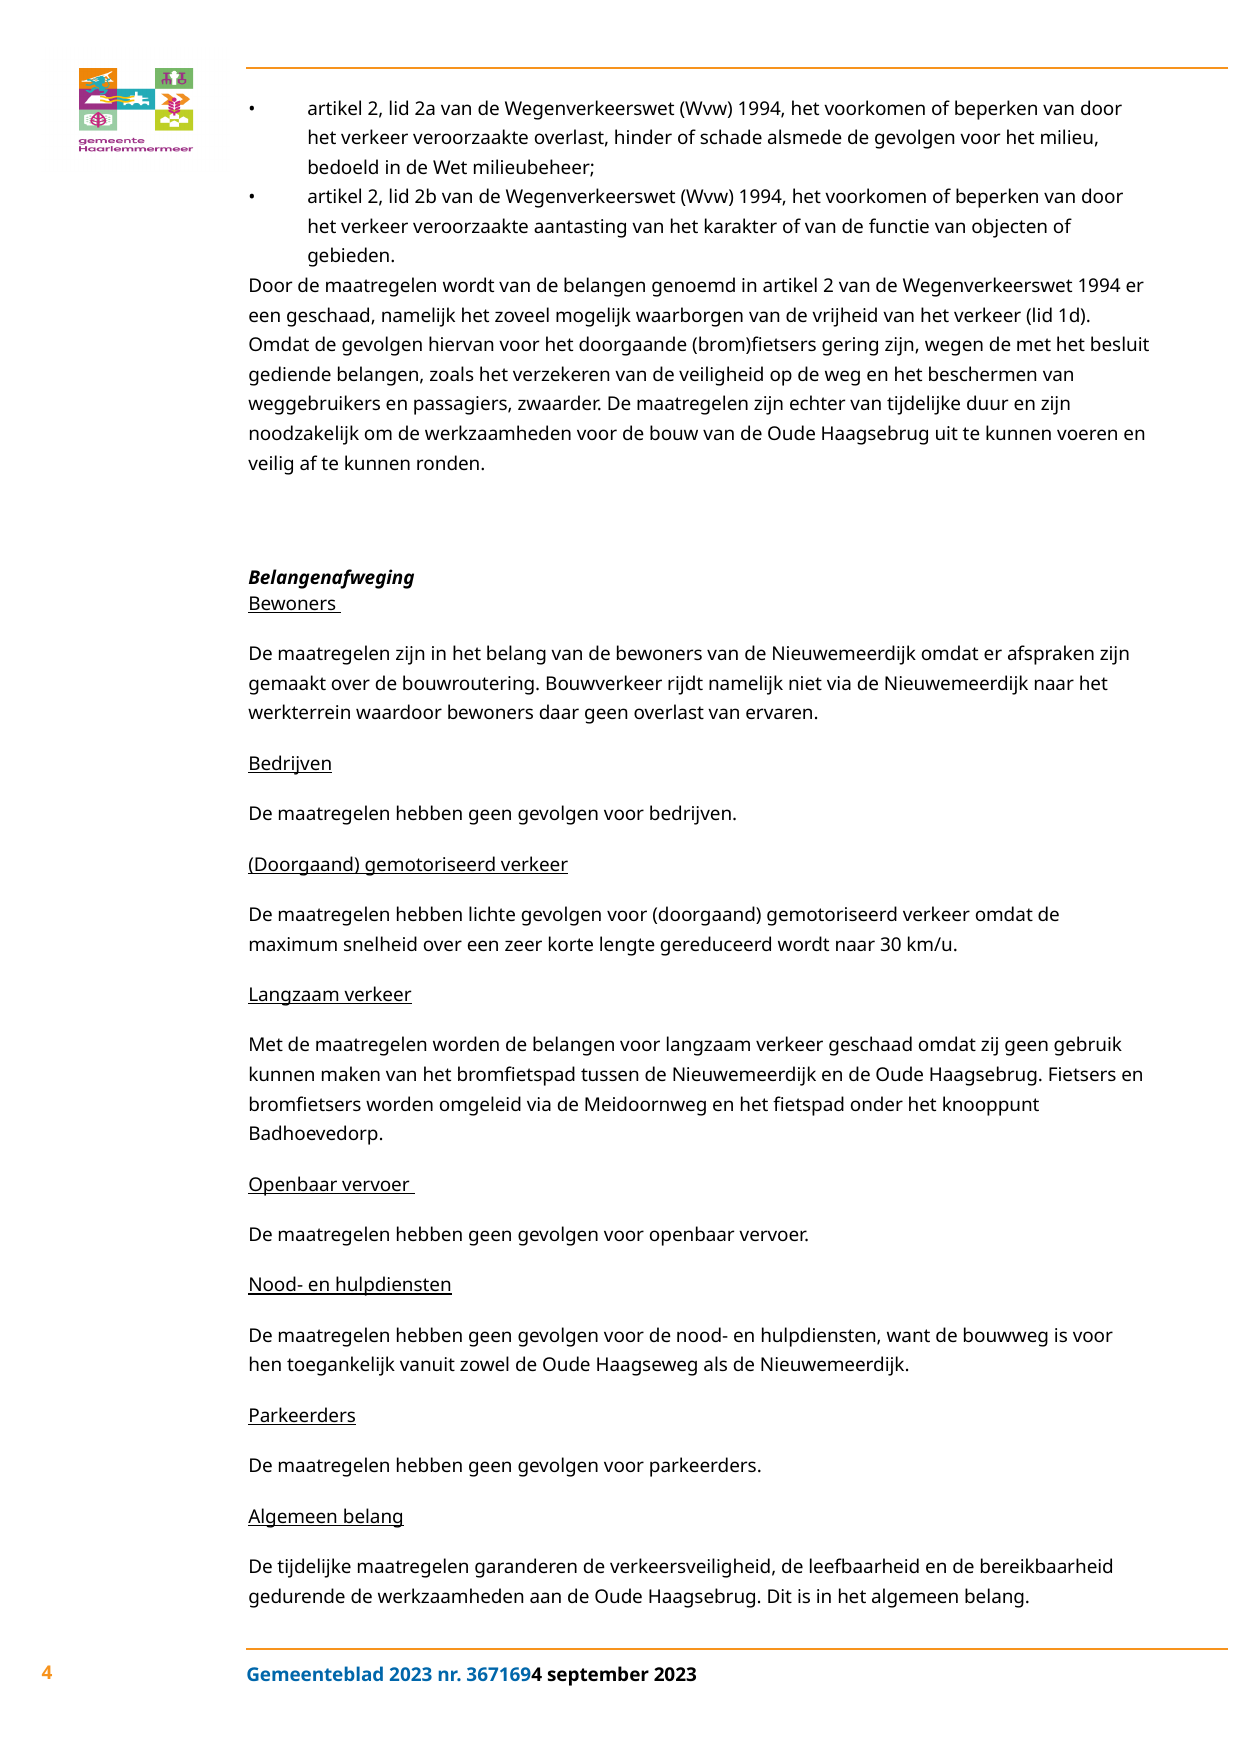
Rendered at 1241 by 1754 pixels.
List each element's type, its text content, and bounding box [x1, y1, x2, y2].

text Met de maatregelen worden de belangen voor langzaam verkeer geschaad omdat zij geen gebruik kunnen maken van het bromfietspad tussen de Nieuwemeerdijk en de Oude Haagsebrug. Fietsers en bromfietsers worden omgeleid via de Meidoornweg en het fietspad onder het knooppunt Badhoevedorp. [248, 1032, 1152, 1146]
text Openbaar vervoer [248, 1171, 1152, 1196]
text Langzaam verkeer [248, 981, 1152, 1007]
text Parkeerders [248, 1402, 1152, 1428]
text Belangenafweging [248, 564, 1152, 590]
text De tijdelijke maatregelen garanderen de verkeersveiligheid, de leefbaarheid en de bereikbaarheid gedurende de werkzaamheden aan de Oude Haagsebrug. Dit is in het algemeen belang. [248, 1553, 1152, 1608]
text De maatregelen hebben geen gevolgen voor openbaar vervoer. [248, 1221, 1152, 1247]
text (Doorgaand) gemotoriseerd verkeer [248, 851, 1152, 876]
text Bedrijven [248, 750, 1152, 776]
text De maatregelen zijn in het belang van de bewoners van de Nieuwemeerdijk omdat er afspraken zijn gemaakt over de bouwroutering. Bouwverkeer rijdt namelijk niet via de Nieuwemeerdijk naar het werkterrein waardoor bewoners daar geen overlast van ervaren. [248, 640, 1152, 725]
text De maatregelen hebben geen gevolgen voor bedrijven. [248, 800, 1152, 826]
text De maatregelen hebben lichte gevolgen voor (doorgaand) gemotoriseerd verkeer omdat de maximum snelheid over een zeer korte lengte gereduceerd wordt naar 30 km/u. [248, 901, 1152, 956]
picture [41, 47, 231, 172]
text De maatregelen hebben geen gevolgen voor de nood- en hulpdiensten, want de bouwweg is voor hen toegankelijk vanuit zowel de Oude Haagseweg als de Nieuwemeerdijk. [248, 1322, 1152, 1377]
text Algemeen belang [248, 1503, 1152, 1528]
text Door de maatregelen wordt van de belangen genoemd in artikel 2 van de Wegenverkeerswet 1994 er een geschaad, namelijk het zoveel mogelijk waarborgen van de vrijheid van het verkeer (lid 1d). Omdat de gevolgen hiervan voor het doorgaande (brom)fietsers gering zijn, wegen de met het besluit gediende belangen, zoals het verzekeren van de veiligheid op de weg en het beschermen van weggebruikers en passagiers, zwaarder. De maatregelen zijn echter van tijdelijke duur en zijn noodzakelijk om de werkzaamheden voor de bouw van de Oude Haagsebrug uit te kunnen voeren en veilig af te kunnen ronden. [248, 272, 1152, 476]
list artikel 2, lid 2a van de Wegenverkeerswet (Wvw) 1994, het voorkomen of beperken van door het verkeer veroorzaakte overlast, hinder of schade alsmede de gevolgen voor het milieu, bedoeld in de Wet milieubeheer; [248, 95, 1152, 180]
text Nood- en hulpdiensten [248, 1272, 1152, 1297]
text Bewoners [248, 590, 1152, 616]
text De maatregelen hebben geen gevolgen voor parkeerders. [248, 1452, 1152, 1478]
list artikel 2, lid 2b van de Wegenverkeerswet (Wvw) 1994, het voorkomen of beperken van door het verkeer veroorzaakte aantasting van het karakter of van de functie van objecten of gebieden. [248, 183, 1152, 268]
